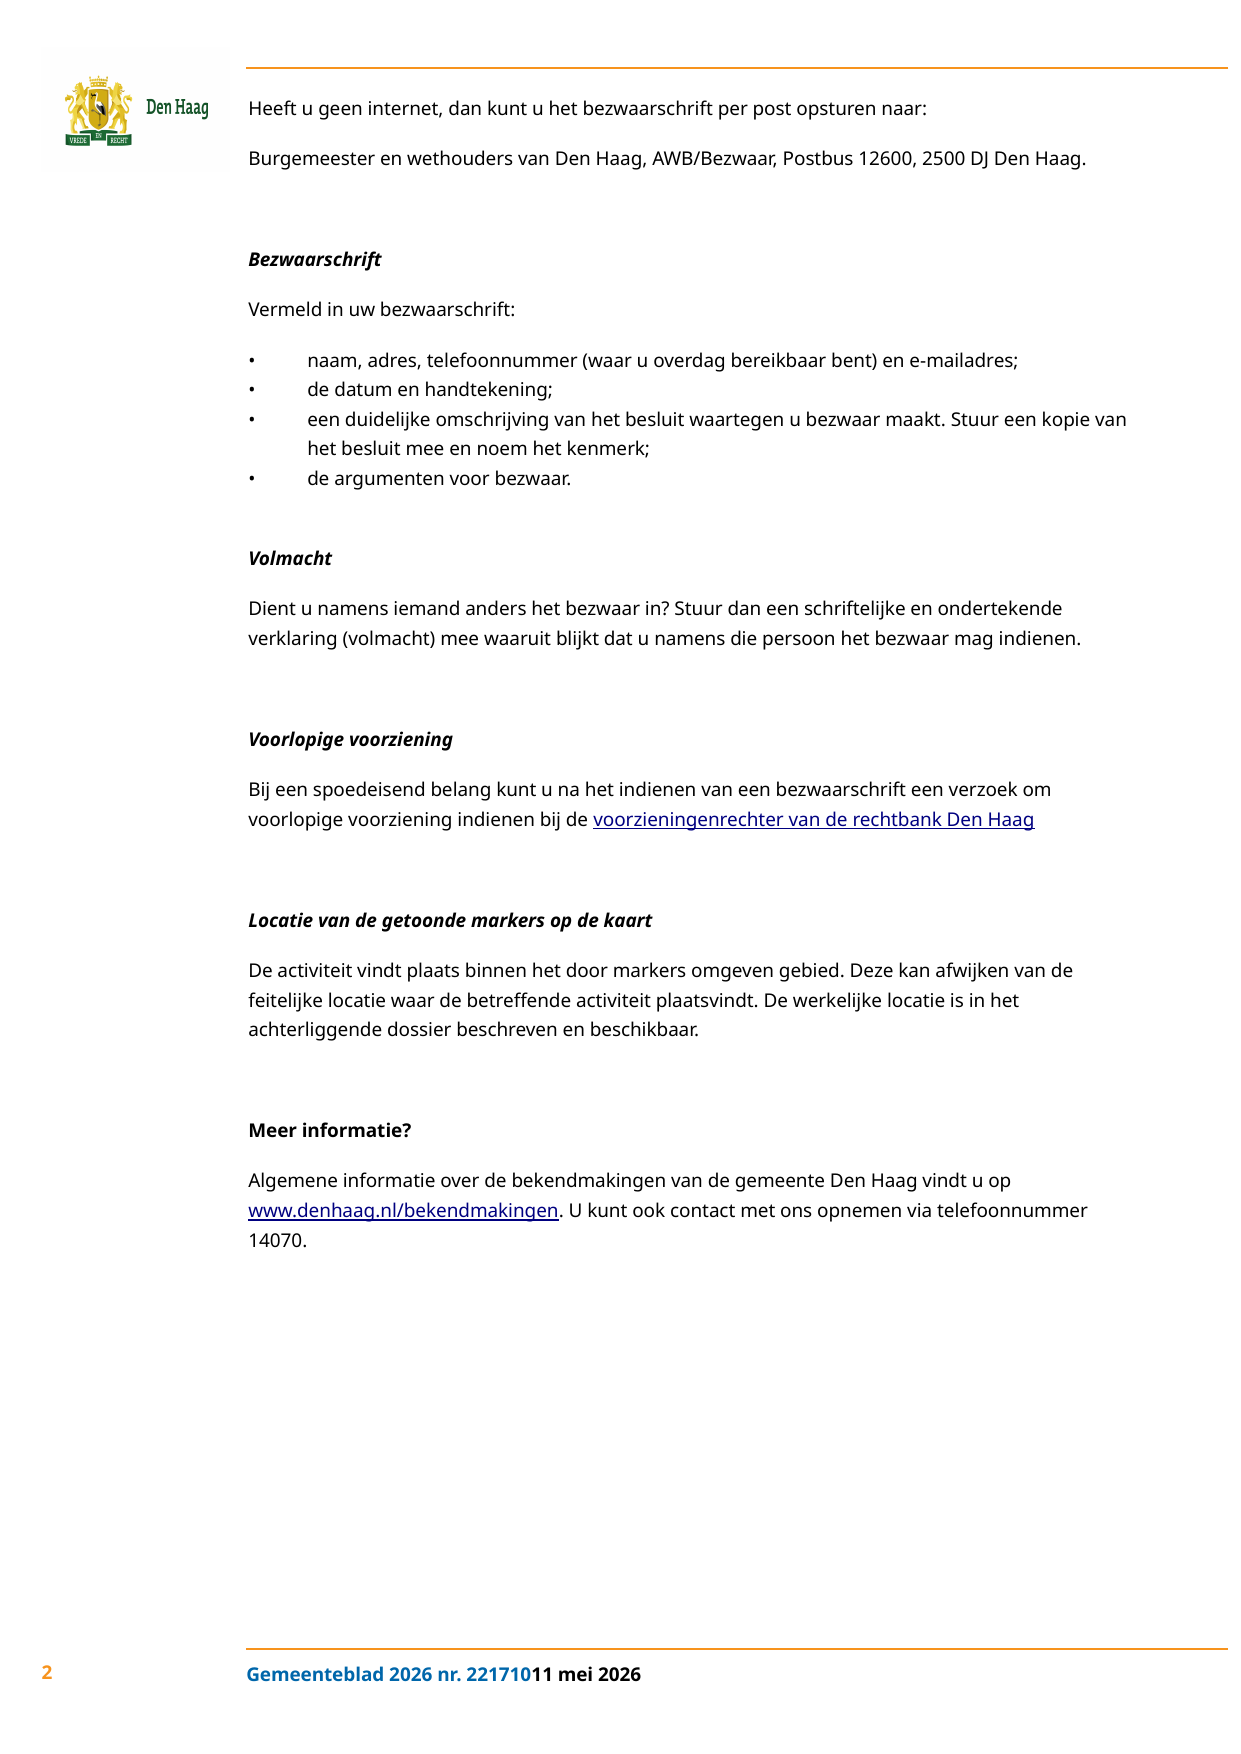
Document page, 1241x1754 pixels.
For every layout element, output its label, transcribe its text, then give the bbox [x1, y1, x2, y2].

text Dient u namens iemand anders het bezwaar in? Stuur dan een schriftelijke en ondertekende verklaring (volmacht) mee waaruit blijkt dat u namens die persoon het bezwaar mag indienen. [248, 596, 1152, 651]
text Meer informatie? [248, 1117, 1152, 1143]
text Burgemeester en wethouders van Den Haag, AWB/Bezwaar, Postbus 12600, 2500 DJ Den Haag. [248, 145, 1152, 171]
text Heeft u geen internet, dan kunt u het bezwaarschrift per post opsturen naar: [248, 95, 1152, 121]
text De activiteit vindt plaats binnen het door markers omgeven gebied. Deze kan afwijken van de feitelijke locatie waar de betreffende activiteit plaatsvindt. De werkelijke locatie is in het achterliggende dossier beschreven en beschikbaar. [248, 957, 1152, 1042]
picture [41, 47, 231, 172]
text Algemene informatie over de bekendmakingen van de gemeente Den Haag vindt u op www.denhaag.nl/bekendmakingen. U kunt ook contact met ons opnemen via telefoonnummer 14070. [248, 1168, 1152, 1253]
text Voorlopige voorziening [248, 726, 1152, 752]
list een duidelijke omschrijving van het besluit waartegen u bezwaar maakt. Stuur een kopie van het besluit mee en noem het kenmerk; [248, 406, 1152, 461]
list naam, adres, telefoonnummer (waar u overdag bereikbaar bent) en e-mailadres; [248, 347, 1152, 373]
text Vermeld in uw bezwaarschrift: [248, 296, 1152, 322]
list de argumenten voor bezwaar. [248, 465, 1152, 491]
text Bij een spoedeisend belang kunt u na het indienen van een bezwaarschrift een verzoek om voorlopige voorziening indienen bij de voorzieningenrechter van de rechtbank Den Haag [248, 776, 1152, 832]
text Volmacht [248, 545, 1152, 571]
text Bezwaarschrift [248, 246, 1152, 272]
text Locatie van de getoonde markers op de kaart [248, 907, 1152, 933]
list de datum en handtekening; [248, 376, 1152, 402]
